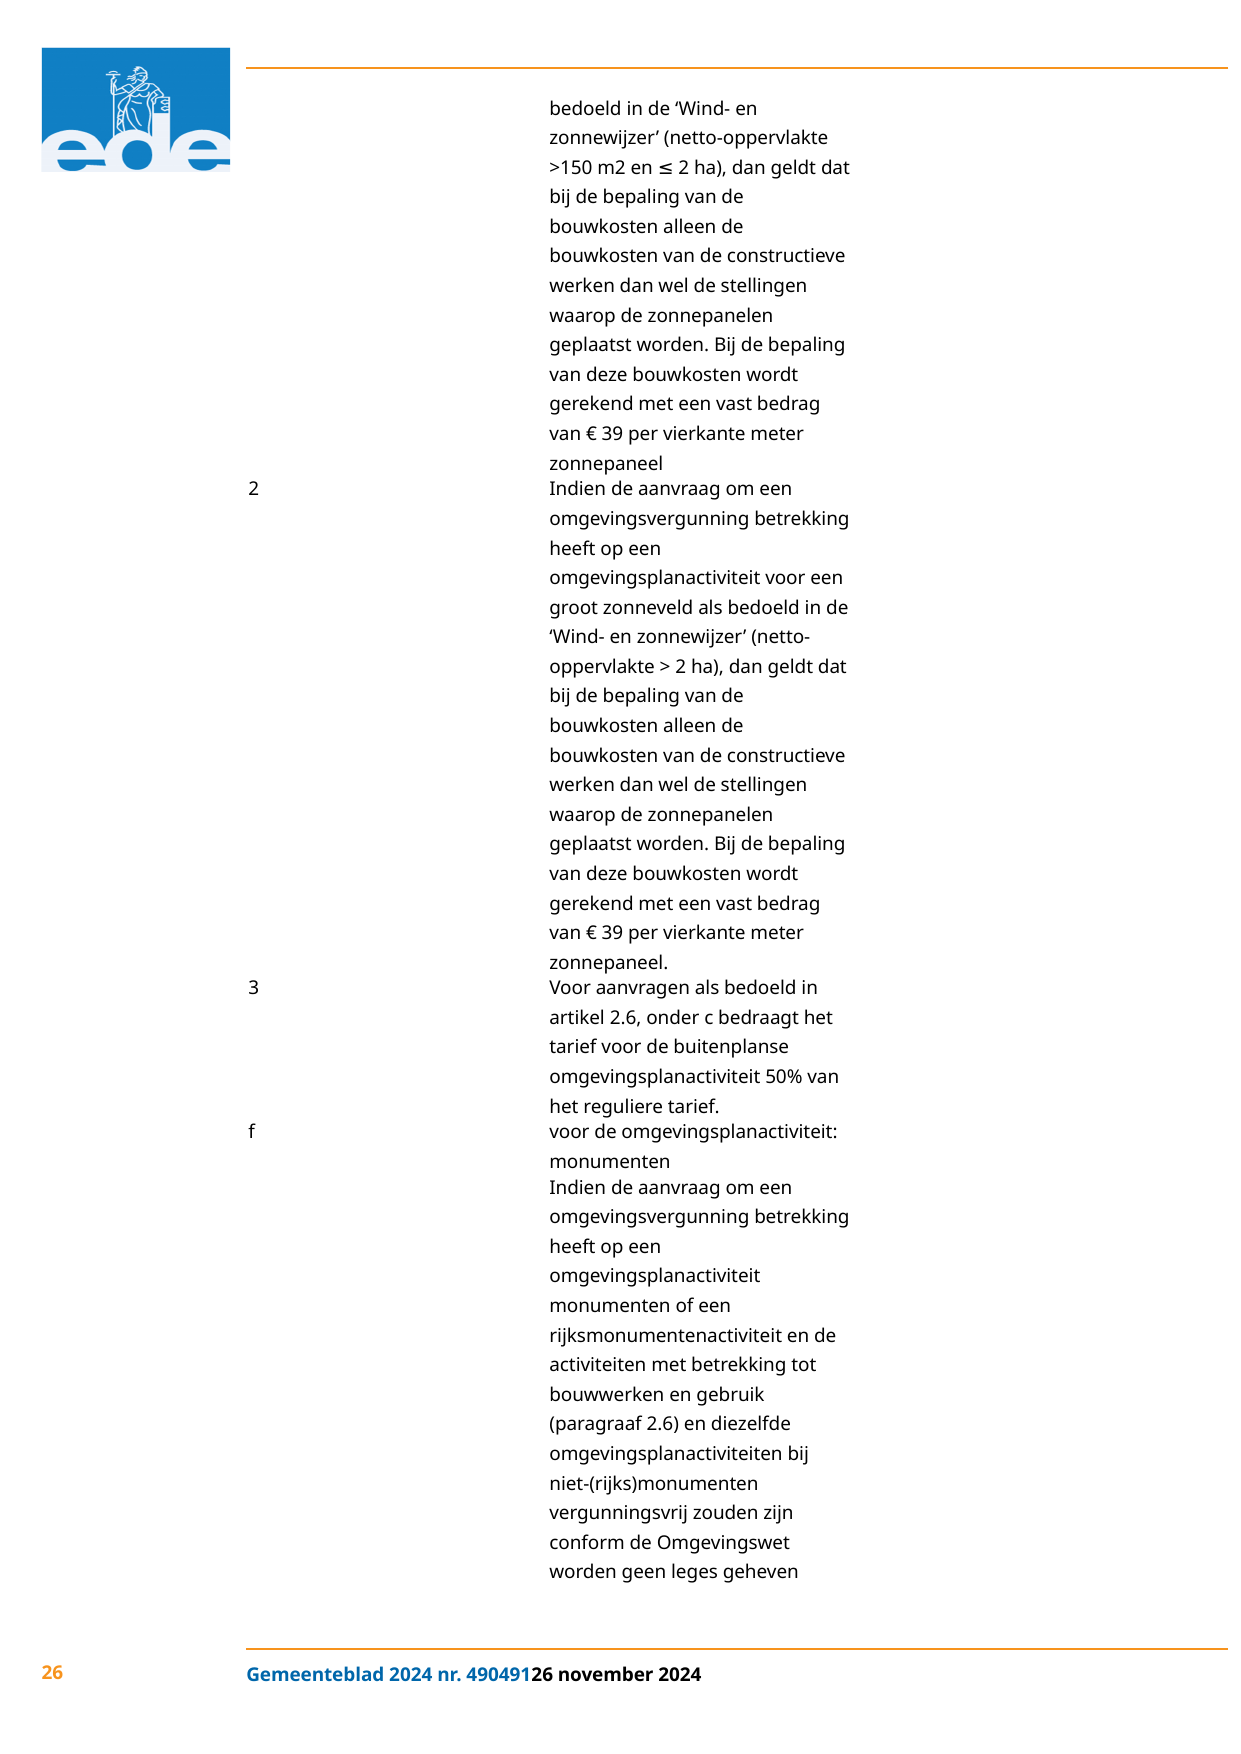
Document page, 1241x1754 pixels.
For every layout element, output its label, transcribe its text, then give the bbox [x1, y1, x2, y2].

table_cell [248, 95, 549, 476]
table_cell [850, 1174, 1152, 1584]
table_cell [248, 1174, 549, 1584]
table_cell bedoeld in de ‘Wind- en zonnewijzer’ (netto-oppervlakte >150 m2 en ≤ 2 ha), dan geldt dat bij de bepaling van de bouwkosten alleen de bouwkosten van de constructieve werken dan wel de stellingen waarop de zonnepanelen geplaatst worden. Bij de bepaling van deze bouwkosten wordt gerekend met een vast bedrag van € 39 per vierkante meter zonnepaneel [549, 95, 850, 476]
table_cell 3 [248, 975, 549, 1119]
table_cell [850, 95, 1152, 476]
table_cell [850, 1119, 1152, 1174]
table_cell [850, 975, 1152, 1119]
table_cell voor de omgevingsplanactiviteit: monumenten [549, 1119, 850, 1174]
picture [41, 47, 231, 172]
table_cell Voor aanvragen als bedoeld in artikel 2.6, onder c bedraagt het tarief voor de buitenplanse omgevingsplanactiviteit 50% van het reguliere tarief. [549, 975, 850, 1119]
table_cell Indien de aanvraag om een omgevingsvergunning betrekking heeft op een omgevingsplanactiviteit voor een groot zonneveld als bedoeld in de ‘Wind- en zonnewijzer’ (netto-oppervlakte > 2 ha), dan geldt dat bij de bepaling van de bouwkosten alleen de bouwkosten van de constructieve werken dan wel de stellingen waarop de zonnepanelen geplaatst worden. Bij de bepaling van deze bouwkosten wordt gerekend met een vast bedrag van € 39 per vierkante meter zonnepaneel. [549, 476, 850, 974]
table_cell [850, 476, 1152, 974]
table_cell f [248, 1119, 549, 1174]
table_cell 2 [248, 476, 549, 974]
table_cell Indien de aanvraag om een omgevingsvergunning betrekking heeft op een omgevingsplanactiviteit monumenten of een rijksmonumentenactiviteit en de activiteiten met betrekking tot bouwwerken en gebruik (paragraaf 2.6) en diezelfde omgevingsplanactiviteiten bij niet-(rijks)monumenten vergunningsvrij zouden zijn conform de Omgevingswet worden geen leges geheven [549, 1174, 850, 1584]
